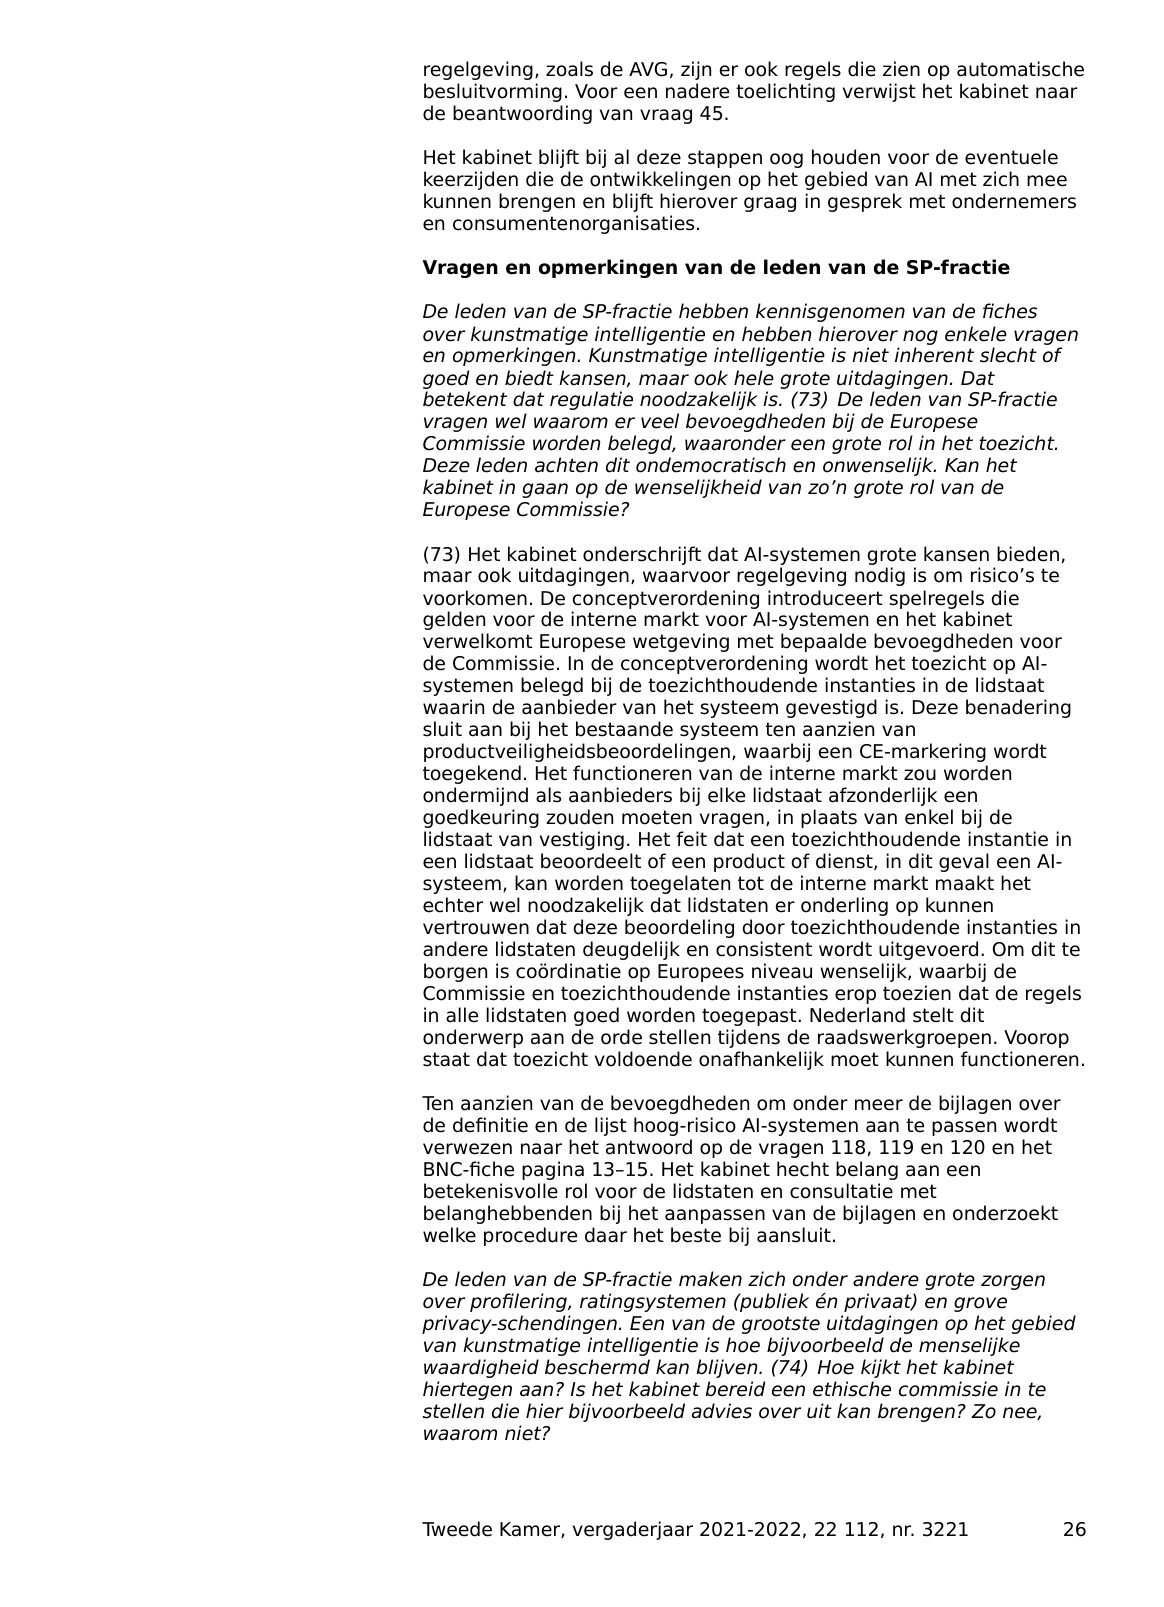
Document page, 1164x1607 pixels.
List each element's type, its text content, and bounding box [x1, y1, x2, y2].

text De leden van de SP-fractie hebben kennisgenomen van de fiches over kunstmatige intelligentie en hebben hierover nog enkele vragen en opmerkingen. Kunstmatige intelligentie is niet inherent slecht of goed en biedt kansen, maar ook hele grote uitdagingen. Dat betekent dat regulatie noodzakelijk is. (73) De leden van SP-fractie vragen wel waarom er veel bevoegdheden bij de Europese Commissie worden belegd, waaronder een grote rol in het toezicht. Deze leden achten dit ondemocratisch en onwenselijk. Kan het kabinet in gaan op de wenselijkheid van zo’n grote rol van de Europese Commissie? [422, 301, 1087, 521]
text Het kabinet blijft bij al deze stappen oog houden voor de eventuele keerzijden die de ontwikkelingen op het gebied van AI met zich mee kunnen brengen en blijft hierover graag in gesprek met ondernemers en consumentenorganisaties. [422, 147, 1087, 235]
subtitle Vragen en opmerkingen van de leden van de SP-fractie [422, 257, 1087, 279]
text Ten aanzien van de bevoegdheden om onder meer de bijlagen over de definitie en de lijst hoog-risico AI-systemen aan te passen wordt verwezen naar het antwoord op de vragen 118, 119 en 120 en het BNC-fiche pagina 13–15. Het kabinet hecht belang aan een betekenisvolle rol voor de lidstaten en consultatie met belanghebbenden bij het aanpassen van de bijlagen en onderzoekt welke procedure daar het beste bij aansluit. [422, 1093, 1087, 1247]
text De leden van de SP-fractie maken zich onder andere grote zorgen over profilering, ratingsystemen (publiek én privaat) en grove privacy-schendingen. Een van de grootste uitdagingen op het gebied van kunstmatige intelligentie is hoe bijvoorbeeld de menselijke waardigheid beschermd kan blijven. (74) Hoe kijkt het kabinet hiertegen aan? Is het kabinet bereid een ethische commissie in te stellen die hier bijvoorbeeld advies over uit kan brengen? Zo nee, waarom niet? [422, 1269, 1087, 1445]
text (73) Het kabinet onderschrijft dat AI-systemen grote kansen bieden, maar ook uitdagingen, waarvoor regelgeving nodig is om risico’s te voorkomen. De conceptverordening introduceert spelregels die gelden voor de interne markt voor AI-systemen en het kabinet verwelkomt Europese wetgeving met bepaalde bevoegdheden voor de Commissie. In de conceptverordening wordt het toezicht op AI-systemen belegd bij de toezichthoudende instanties in de lidstaat waarin de aanbieder van het systeem gevestigd is. Deze benadering sluit aan bij het bestaande systeem ten aanzien van productveiligheidsbeoordelingen, waarbij een CE-markering wordt toegekend. Het functioneren van de interne markt zou worden ondermijnd als aanbieders bij elke lidstaat afzonderlijk een goedkeuring zouden moeten vragen, in plaats van enkel bij de lidstaat van vestiging. Het feit dat een toezichthoudende instantie in een lidstaat beoordeelt of een product of dienst, in dit geval een AI-systeem, kan worden toegelaten tot de interne markt maakt het echter wel noodzakelijk dat lidstaten er onderling op kunnen vertrouwen dat deze beoordeling door toezichthoudende instanties in andere lidstaten deugdelijk en consistent wordt uitgevoerd. Om dit te borgen is coördinatie op Europees niveau wenselijk, waarbij de Commissie en toezichthoudende instanties erop toezien dat de regels in alle lidstaten goed worden toegepast. Nederland stelt dit onderwerp aan de orde stellen tijdens de raadswerkgroepen. Voorop staat dat toezicht voldoende onafhankelijk moet kunnen functioneren. [422, 543, 1087, 1071]
text regelgeving, zoals de AVG, zijn er ook regels die zien op automatische besluitvorming. Voor een nadere toelichting verwijst het kabinet naar de beantwoording van vraag 45. [422, 59, 1087, 125]
